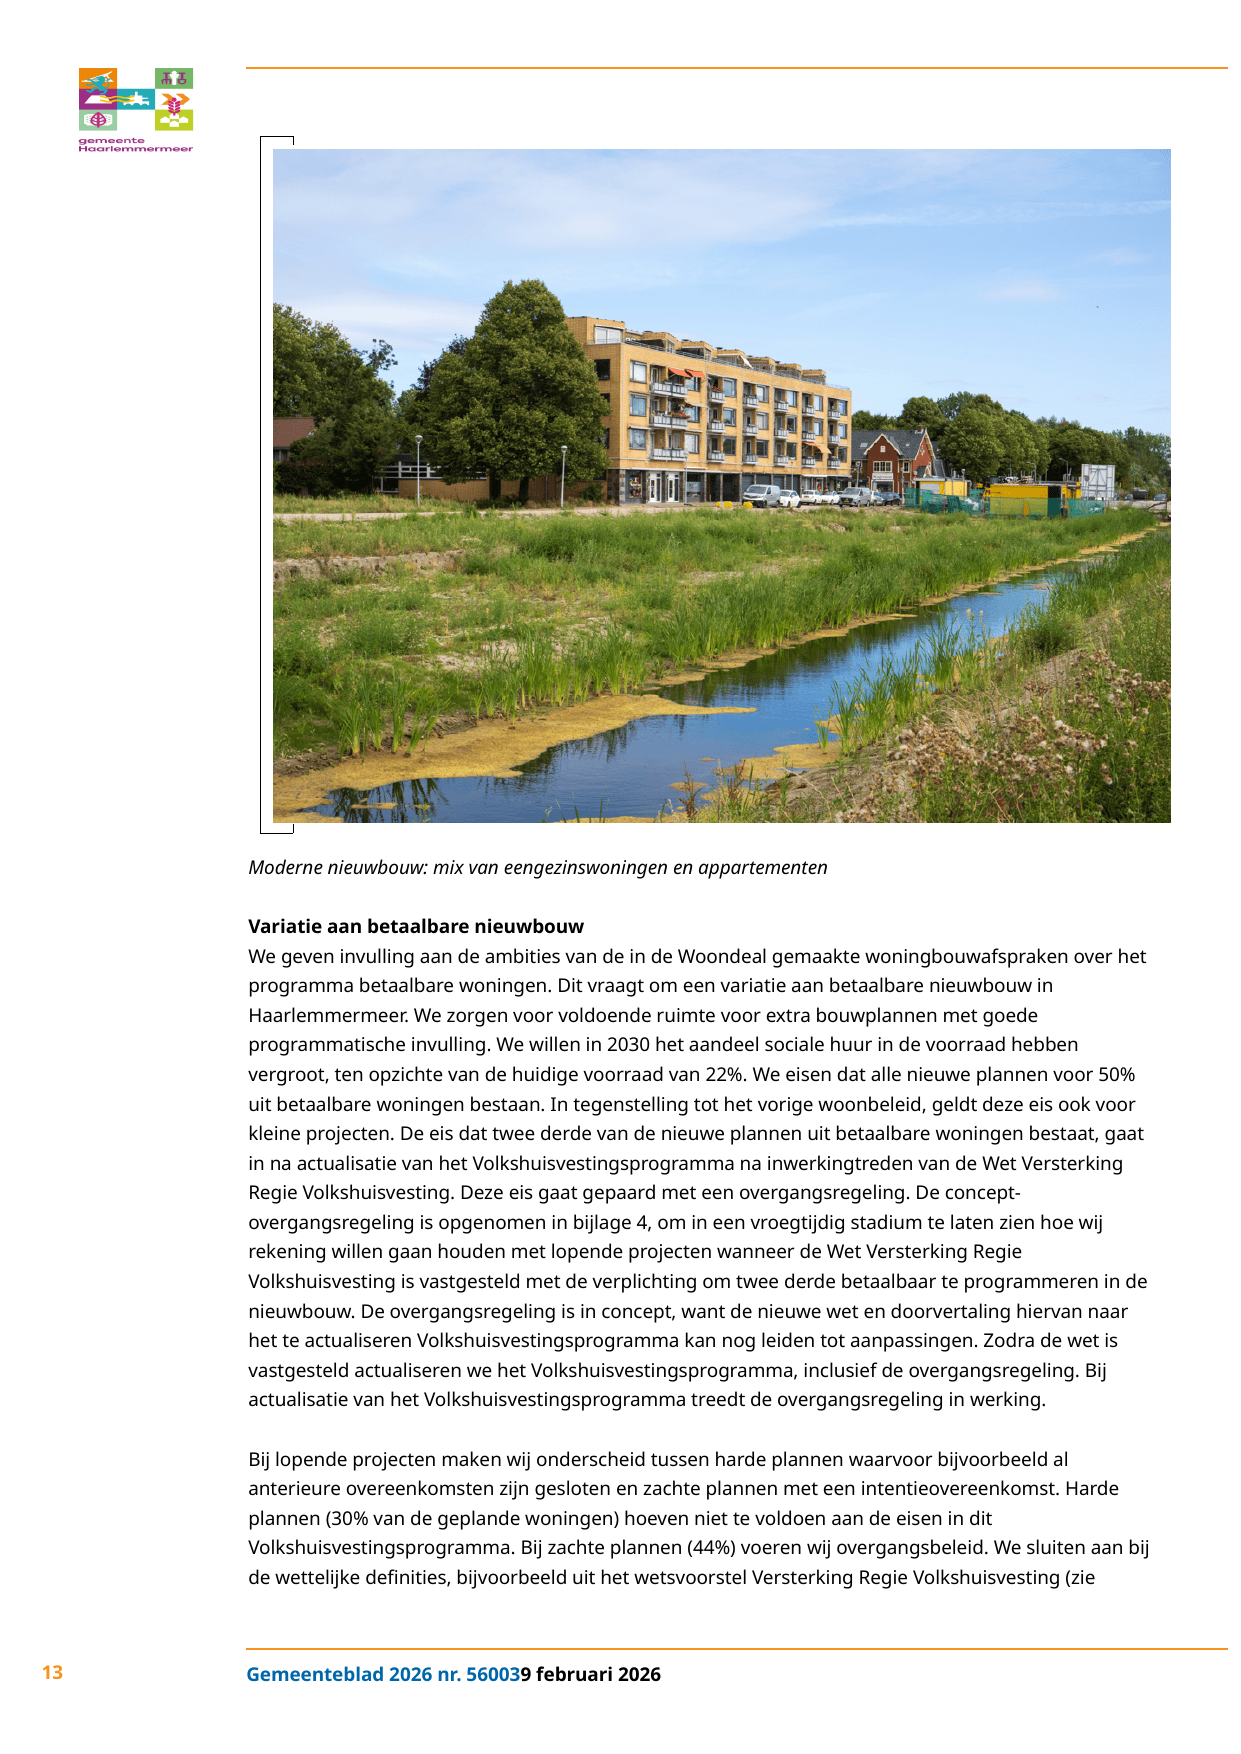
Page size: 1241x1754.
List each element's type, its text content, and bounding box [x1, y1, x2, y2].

text We geven invulling aan de ambities van de in de Woondeal gemaakte woningbouwafspraken over het programma betaalbare woningen. Dit vraagt om een variatie aan betaalbare nieuwbouw in Haarlemmermeer. We zorgen voor voldoende ruimte voor extra bouwplannen met goede programmatische invulling. We willen in 2030 het aandeel sociale huur in de voorraad hebben vergroot, ten opzichte van de huidige voorraad van 22%. We eisen dat alle nieuwe plannen voor 50% uit betaalbare woningen bestaan. In tegenstelling tot het vorige woonbeleid, geldt deze eis ook voor kleine projecten. De eis dat twee derde van de nieuwe plannen uit betaalbare woningen bestaat, gaat in na actualisatie van het Volkshuisvestingsprogramma na inwerkingtreden van de Wet Versterking Regie Volkshuisvesting. Deze eis gaat gepaard met een overgangsregeling. De concept-overgangsregeling is opgenomen in bijlage 4, om in een vroegtijdig stadium te laten zien hoe wij rekening willen gaan houden met lopende projecten wanneer de Wet Versterking Regie Volkshuisvesting is vastgesteld met de verplichting om twee derde betaalbaar te programmeren in de nieuwbouw. De overgangsregeling is in concept, want de nieuwe wet en doorvertaling hiervan naar het te actualiseren Volkshuisvestingsprogramma kan nog leiden tot aanpassingen. Zodra de wet is vastgesteld actualiseren we het Volkshuisvestingsprogramma, inclusief de overgangsregeling. Bij actualisatie van het Volkshuisvestingsprogramma treedt de overgangsregeling in werking. [248, 943, 1152, 1412]
picture [268, 145, 1173, 824]
text Bij lopende projecten maken wij onderscheid tussen harde plannen waarvoor bijvoorbeeld al anterieure overeenkomsten zijn gesloten en zachte plannen met een intentieovereenkomst. Harde plannen (30% van de geplande woningen) hoeven niet te voldoen aan de eisen in dit Volkshuisvestingsprogramma. Bij zachte plannen (44%) voeren wij overgangsbeleid. We sluiten aan bij de wettelijke definities, bijvoorbeeld uit het wetsvoorstel Versterking Regie Volkshuisvesting (zie [248, 1446, 1152, 1590]
picture [41, 47, 231, 172]
text Moderne nieuwbouw: mix van eengezinswoningen en appartementen [248, 854, 1152, 880]
text Variatie aan betaalbare nieuwbouw [248, 913, 1152, 939]
